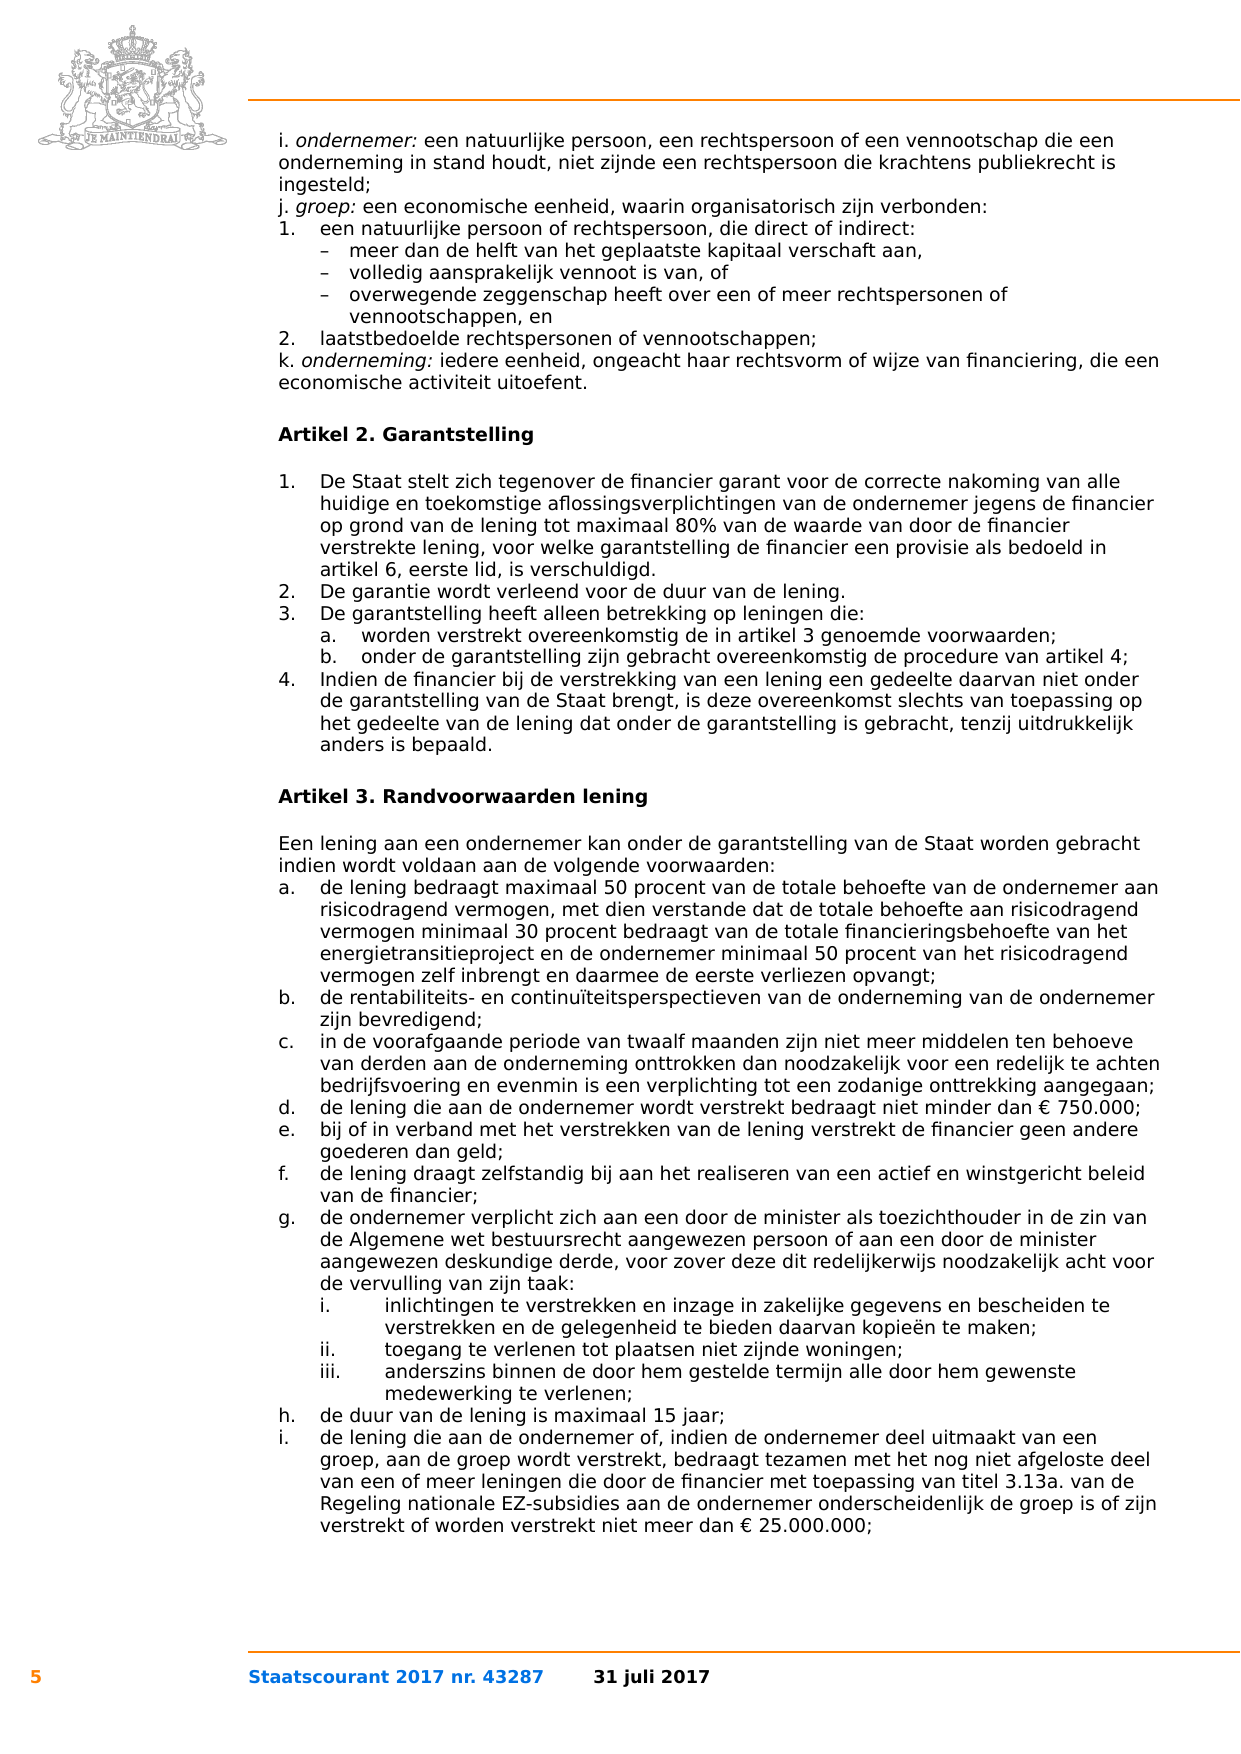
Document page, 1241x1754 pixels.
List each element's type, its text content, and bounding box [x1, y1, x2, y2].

text e. bij of in verband met het verstrekken van de lening verstrekt de financier geen andere goederen dan geld; [278, 1119, 1163, 1163]
text b. onder de garantstelling zijn gebracht overeenkomstig de procedure van artikel 4; [319, 646, 1163, 668]
text i. inlichtingen te verstrekken en inzage in zakelijke gegevens en bescheiden te verstrekken en de gelegenheid te bieden daarvan kopieën te maken; [319, 1295, 1163, 1339]
text iii. anderszins binnen de door hem gestelde termijn alle door hem gewenste medewerking te verlenen; [319, 1361, 1163, 1405]
text 2. laatstbedoelde rechtspersonen of vennootschappen; [278, 328, 1163, 350]
text b. de rentabiliteits- en continuïteitsperspectieven van de onderneming van de ondernemer zijn bevredigend; [278, 987, 1163, 1031]
subtitle Artikel 3. Randvoorwaarden lening [278, 786, 1163, 808]
text 4. Indien de financier bij de verstrekking van een lening een gedeelte daarvan niet onder de garantstelling van de Staat brengt, is deze overeenkomst slechts van toepassing op het gedeelte van de lening dat onder de garantstelling is gebracht, tenzij uitdrukkelijk anders is bepaald. [278, 668, 1163, 756]
text k. onderneming: iedere eenheid, ongeacht haar rechtsvorm of wijze van financiering, die een economische activiteit uitoefent. [278, 350, 1163, 394]
subtitle Artikel 2. Garantstelling [278, 424, 1163, 446]
text j. groep: een economische eenheid, waarin organisatorisch zijn verbonden: [278, 196, 1163, 218]
text i. ondernemer: een natuurlijke persoon, een rechtspersoon of een vennootschap die een onderneming in stand houdt, niet zijnde een rechtspersoon die krachtens publiekrecht is ingesteld; [278, 130, 1163, 196]
text 1. een natuurlijke persoon of rechtspersoon, die direct of indirect: [278, 218, 1163, 240]
text ii. toegang te verlenen tot plaatsen niet zijnde woningen; [319, 1339, 1163, 1361]
text 3. De garantstelling heeft alleen betrekking op leningen die: [278, 602, 1163, 624]
text d. de lening die aan de ondernemer wordt verstrekt bedraagt niet minder dan € 750.000; [278, 1097, 1163, 1119]
text – overwegende zeggenschap heeft over een of meer rechtspersonen of vennootschappen, en [319, 284, 1163, 328]
text i. de lening die aan de ondernemer of, indien de ondernemer deel uitmaakt van een groep, aan de groep wordt verstrekt, bedraagt tezamen met het nog niet afgeloste deel van een of meer leningen die door de financier met toepassing van titel 3.13a. van de Regeling nationale EZ-subsidies aan de ondernemer onderscheidenlijk de groep is of zijn verstrekt of worden verstrekt niet meer dan € 25.000.000; [278, 1427, 1163, 1537]
text h. de duur van de lening is maximaal 15 jaar; [278, 1405, 1163, 1427]
text a. de lening bedraagt maximaal 50 procent van de totale behoefte van de ondernemer aan risicodragend vermogen, met dien verstande dat de totale behoefte aan risicodragend vermogen minimaal 30 procent bedraagt van de totale financieringsbehoefte van het energietransitieproject en de ondernemer minimaal 50 procent van het risicodragend vermogen zelf inbrengt en daarmee de eerste verliezen opvangt; [278, 877, 1163, 987]
text c. in de voorafgaande periode van twaalf maanden zijn niet meer middelen ten behoeve van derden aan de onderneming onttrokken dan noodzakelijk voor een redelijk te achten bedrijfsvoering en evenmin is een verplichting tot een zodanige onttrekking aangegaan; [278, 1031, 1163, 1097]
text f. de lening draagt zelfstandig bij aan het realiseren van een actief en winstgericht beleid van de financier; [278, 1163, 1163, 1207]
text 2. De garantie wordt verleend voor de duur van de lening. [278, 581, 1163, 602]
picture [38, 25, 227, 150]
text g. de ondernemer verplicht zich aan een door de minister als toezichthouder in de zin van de Algemene wet bestuursrecht aangewezen persoon of aan een door de minister aangewezen deskundige derde, voor zover deze dit redelijkerwijs noodzakelijk acht voor de vervulling van zijn taak: [278, 1207, 1163, 1295]
text – meer dan de helft van het geplaatste kapitaal verschaft aan, [319, 240, 1163, 262]
text – volledig aansprakelijk vennoot is van, of [319, 262, 1163, 284]
text a. worden verstrekt overeenkomstig de in artikel 3 genoemde voorwaarden; [319, 624, 1163, 646]
text Een lening aan een ondernemer kan onder de garantstelling van de Staat worden gebracht indien wordt voldaan aan de volgende voorwaarden: [278, 833, 1163, 877]
text 1. De Staat stelt zich tegenover de financier garant voor de correcte nakoming van alle huidige en toekomstige aflossingsverplichtingen van de ondernemer jegens de financier op grond van de lening tot maximaal 80% van de waarde van door de financier verstrekte lening, voor welke garantstelling de financier een provisie als bedoeld in artikel 6, eerste lid, is verschuldigd. [278, 471, 1163, 581]
